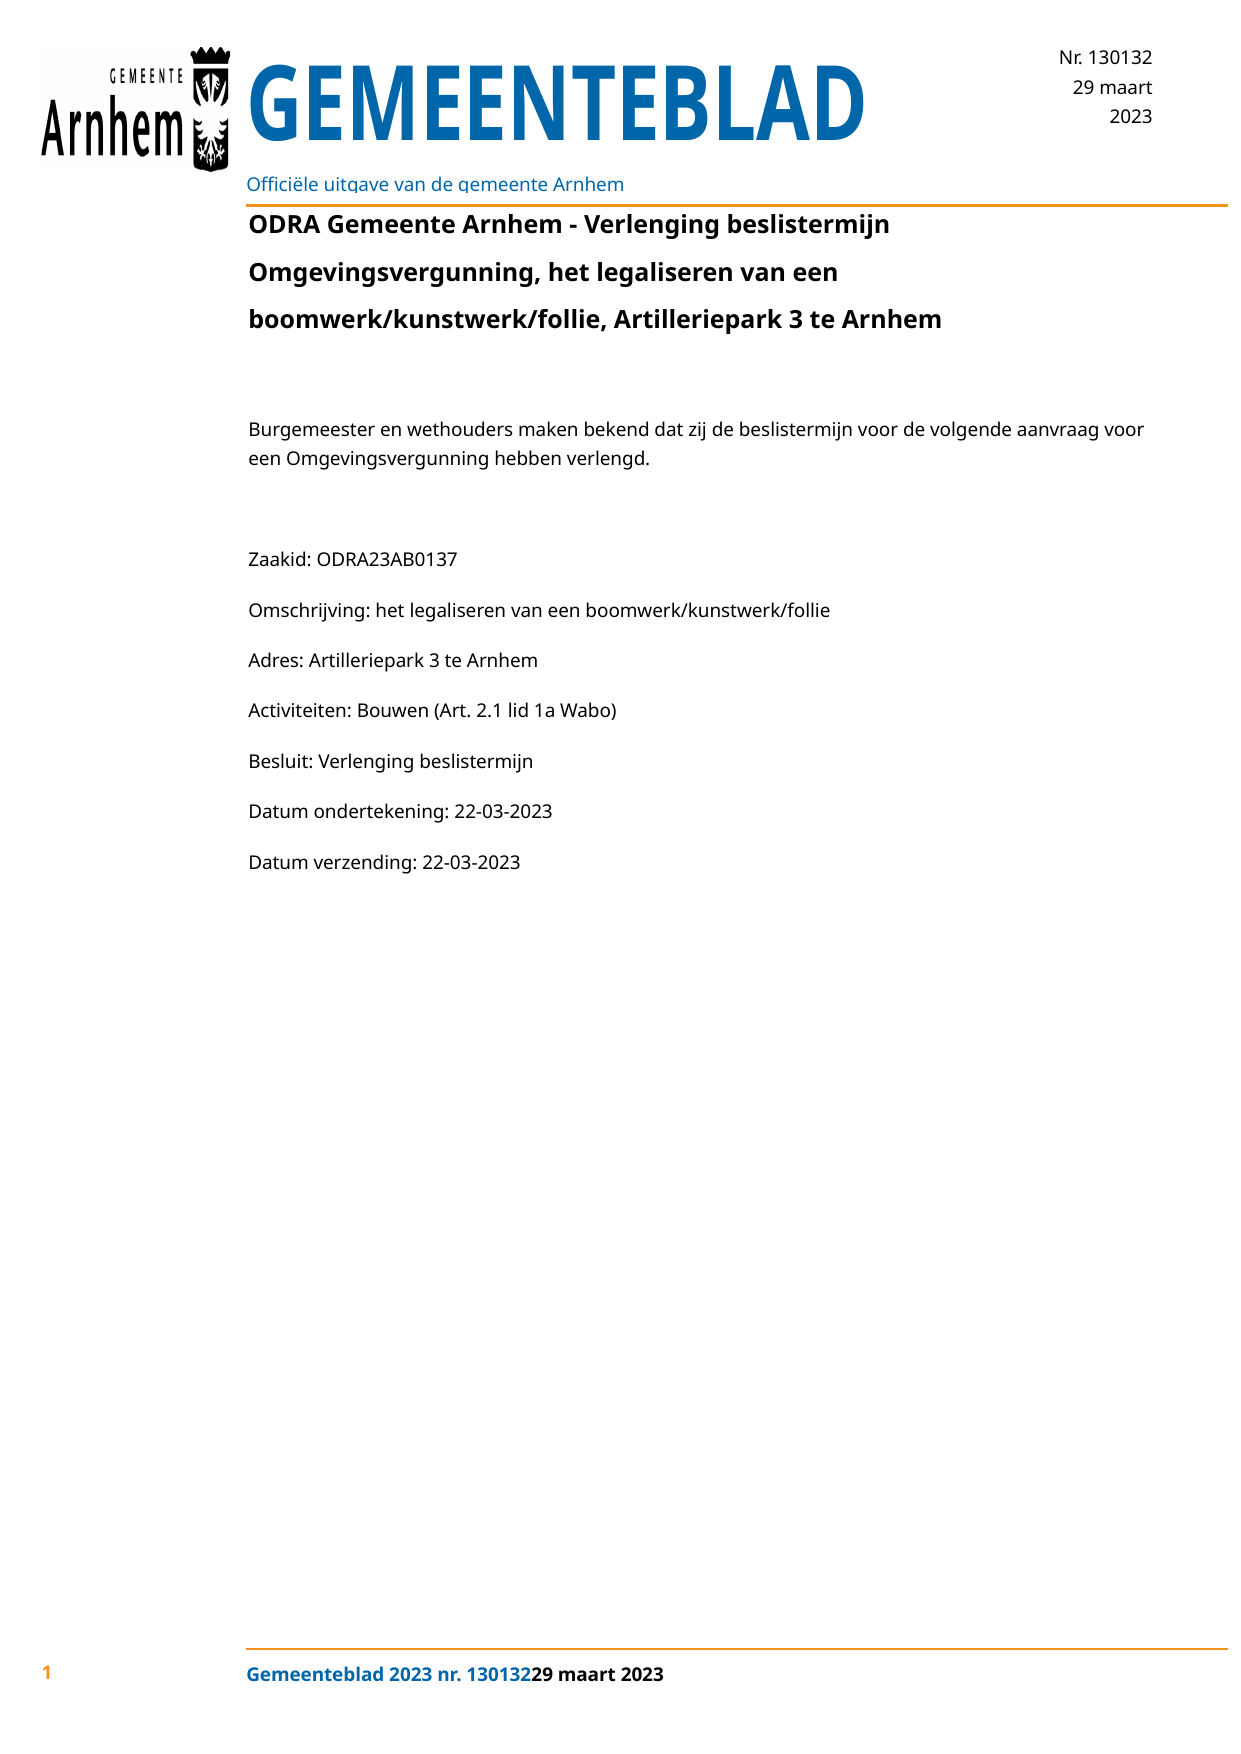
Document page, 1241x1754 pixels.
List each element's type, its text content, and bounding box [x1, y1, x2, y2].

text Zaakid: ODRA23AB0137 [248, 546, 1152, 572]
text Adres: Artilleriepark 3 te Arnhem [248, 647, 1152, 673]
text Omschrijving: het legaliseren van een boomwerk/kunstwerk/follie [248, 597, 1152, 622]
picture [41, 47, 231, 172]
text Besluit: Verlenging beslistermijn [248, 748, 1152, 774]
text ODRA Gemeente Arnhem - Verlenging beslistermijn Omgevingsvergunning, het legaliseren van een boomwerk/kunstwerk/follie, Artilleriepark 3 te Arnhem [248, 207, 1152, 336]
text Activiteiten: Bouwen (Art. 2.1 lid 1a Wabo) [248, 698, 1152, 723]
text Datum ondertekening: 22-03-2023 [248, 798, 1152, 824]
text Datum verzending: 22-03-2023 [248, 849, 1152, 874]
text Burgemeester en wethouders maken bekend dat zij de beslistermijn voor de volgende aanvraag voor een Omgevingsvergunning hebben verlengd. [248, 416, 1152, 471]
